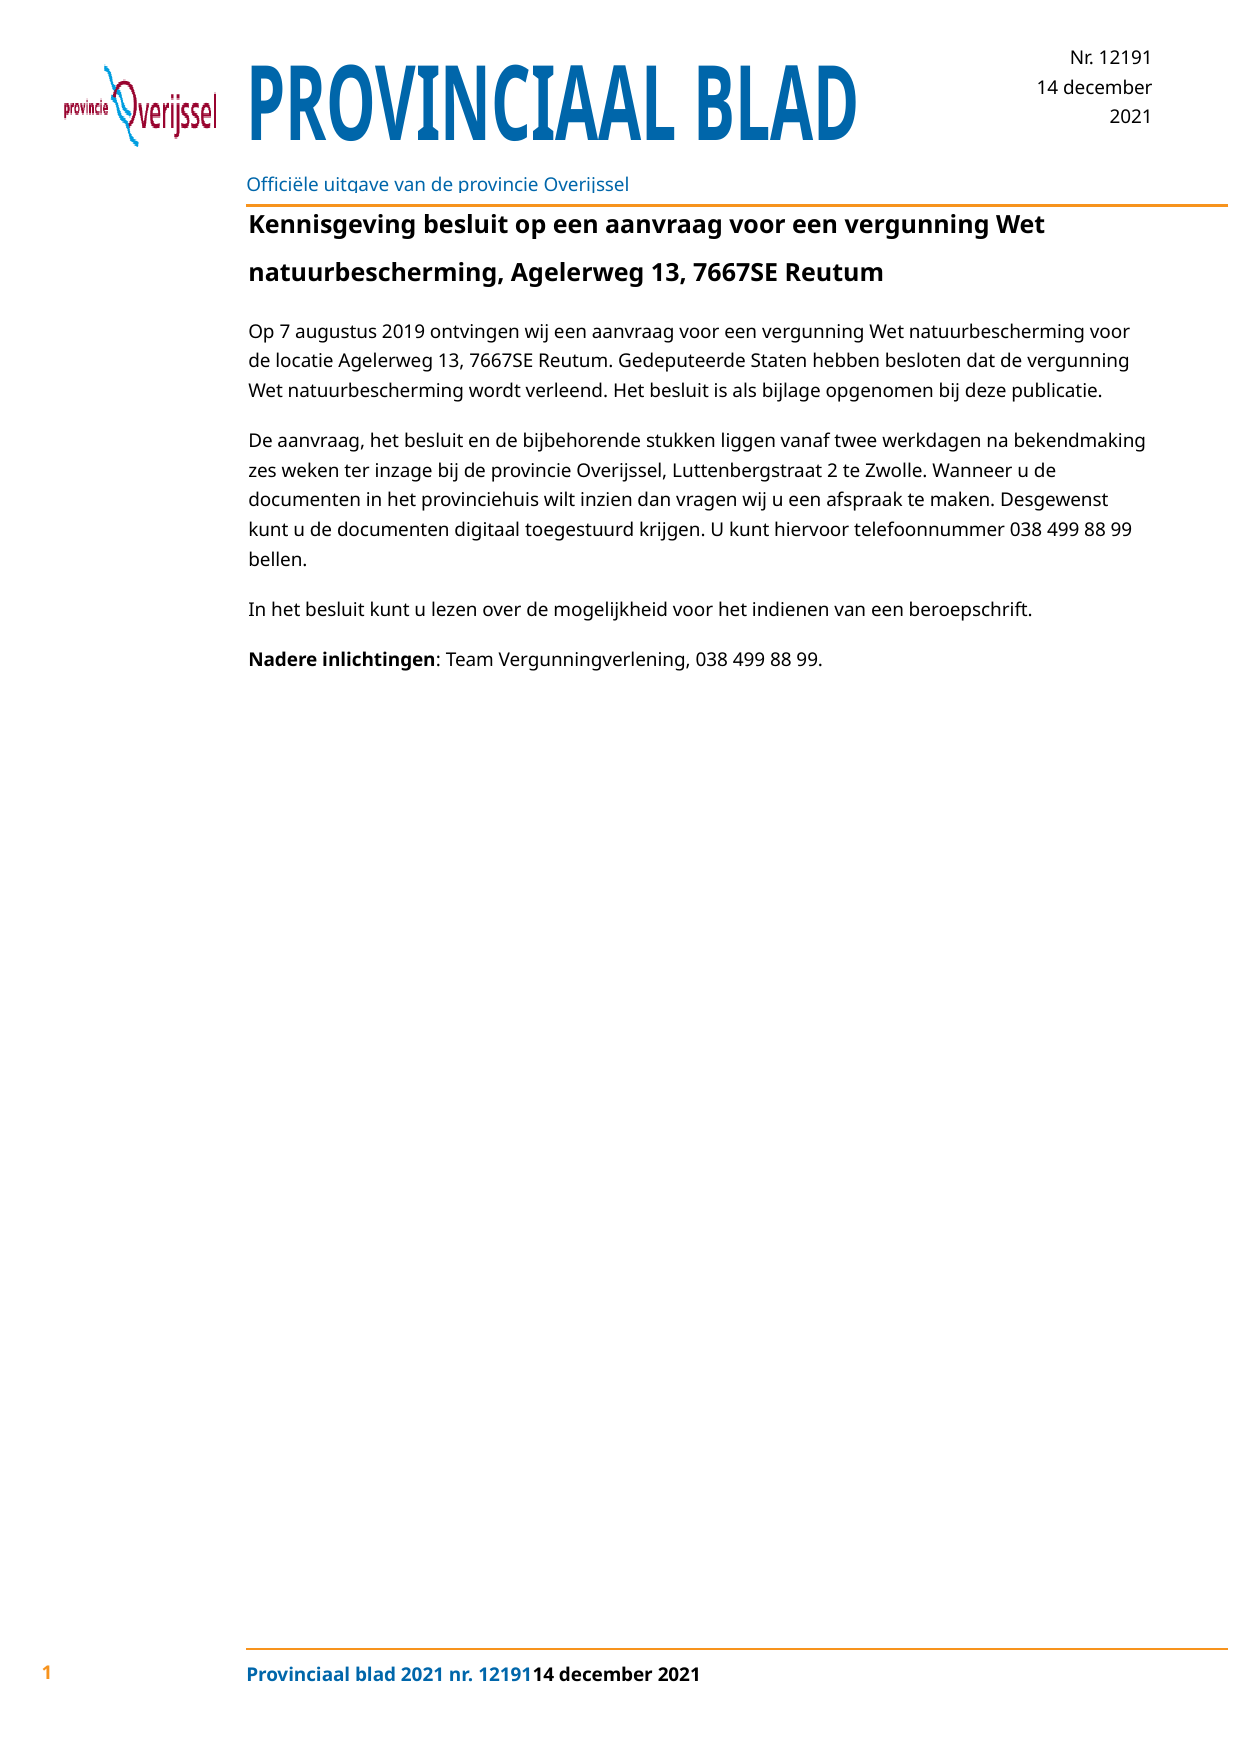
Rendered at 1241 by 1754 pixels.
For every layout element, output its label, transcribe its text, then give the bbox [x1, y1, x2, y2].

picture [41, 47, 231, 172]
text De aanvraag, het besluit en de bijbehorende stukken liggen vanaf twee werkdagen na bekendmaking zes weken ter inzage bij de provincie Overijssel, Luttenbergstraat 2 te Zwolle. Wanneer u de documenten in het provinciehuis wilt inzien dan vragen wij u een afspraak te maken. Desgewenst kunt u de documenten digitaal toegestuurd krijgen. U kunt hiervoor telefoonnummer 038 499 88 99 bellen. [248, 427, 1152, 572]
text Op 7 augustus 2019 ontvingen wij een aanvraag voor een vergunning Wet natuurbescherming voor de locatie Agelerweg 13, 7667SE Reutum. Gedeputeerde Staten hebben besloten dat de vergunning Wet natuurbescherming wordt verleend. Het besluit is als bijlage opgenomen bij deze publicatie. [248, 318, 1152, 403]
text In het besluit kunt u lezen over de mogelijkheid voor het indienen van een beroepschrift. [248, 596, 1152, 622]
text Kennisgeving besluit op een aanvraag voor een vergunning Wet natuurbescherming, Agelerweg 13, 7667SE Reutum [248, 207, 1152, 288]
text Nadere inlichtingen: Team Vergunningverlening, 038 499 88 99. [248, 647, 1152, 672]
